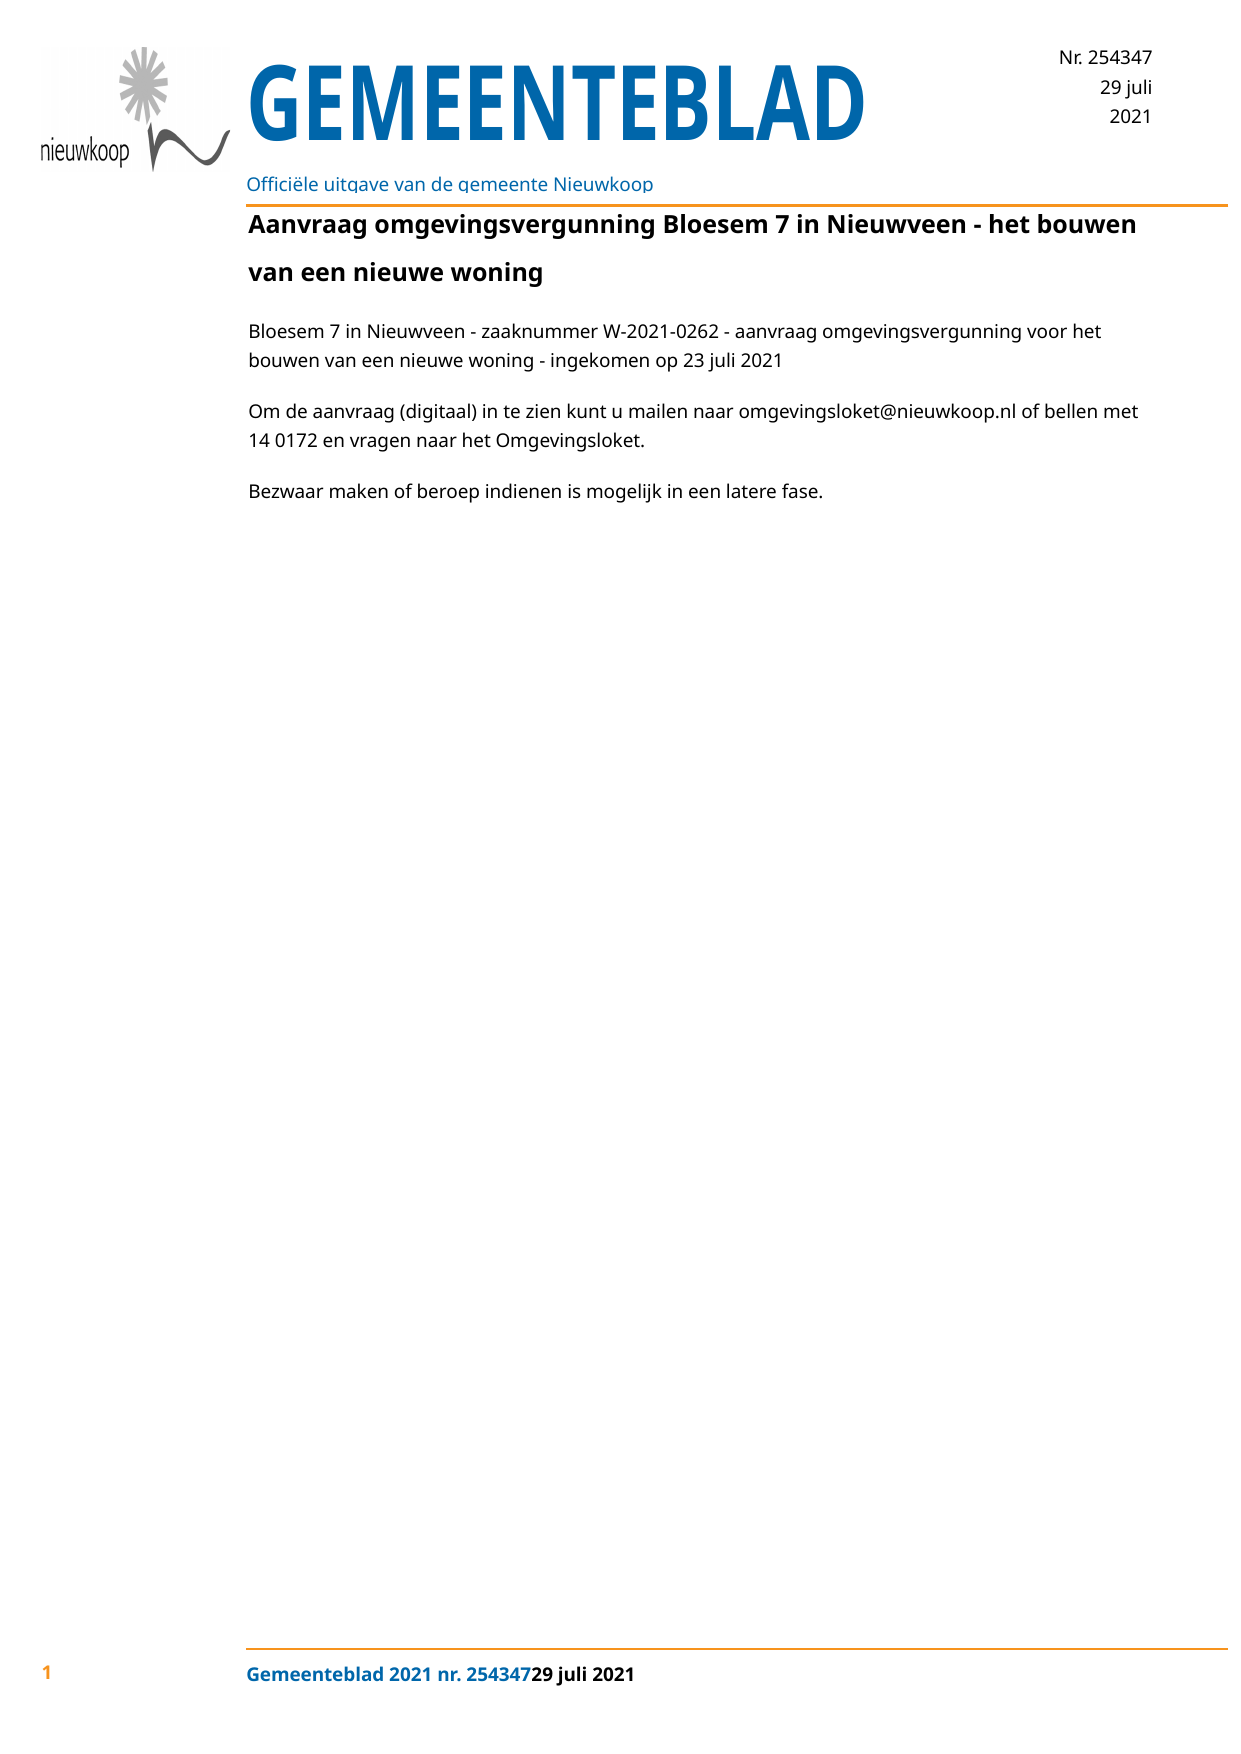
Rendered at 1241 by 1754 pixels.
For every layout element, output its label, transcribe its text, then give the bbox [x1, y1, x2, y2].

picture [41, 47, 231, 172]
text Bezwaar maken of beroep indienen is mogelijk in een latere fase. [248, 478, 1152, 504]
text Bloesem 7 in Nieuwveen - zaaknummer W-2021-0262 - aanvraag omgevingsvergunning voor het bouwen van een nieuwe woning - ingekomen op 23 juli 2021 [248, 318, 1152, 373]
text Aanvraag omgevingsvergunning Bloesem 7 in Nieuwveen - het bouwen van een nieuwe woning [248, 207, 1152, 288]
text Om de aanvraag (digitaal) in te zien kunt u mailen naar omgevingsloket@nieuwkoop.nl of bellen met 14 0172 en vragen naar het Omgevingsloket. [248, 398, 1152, 453]
